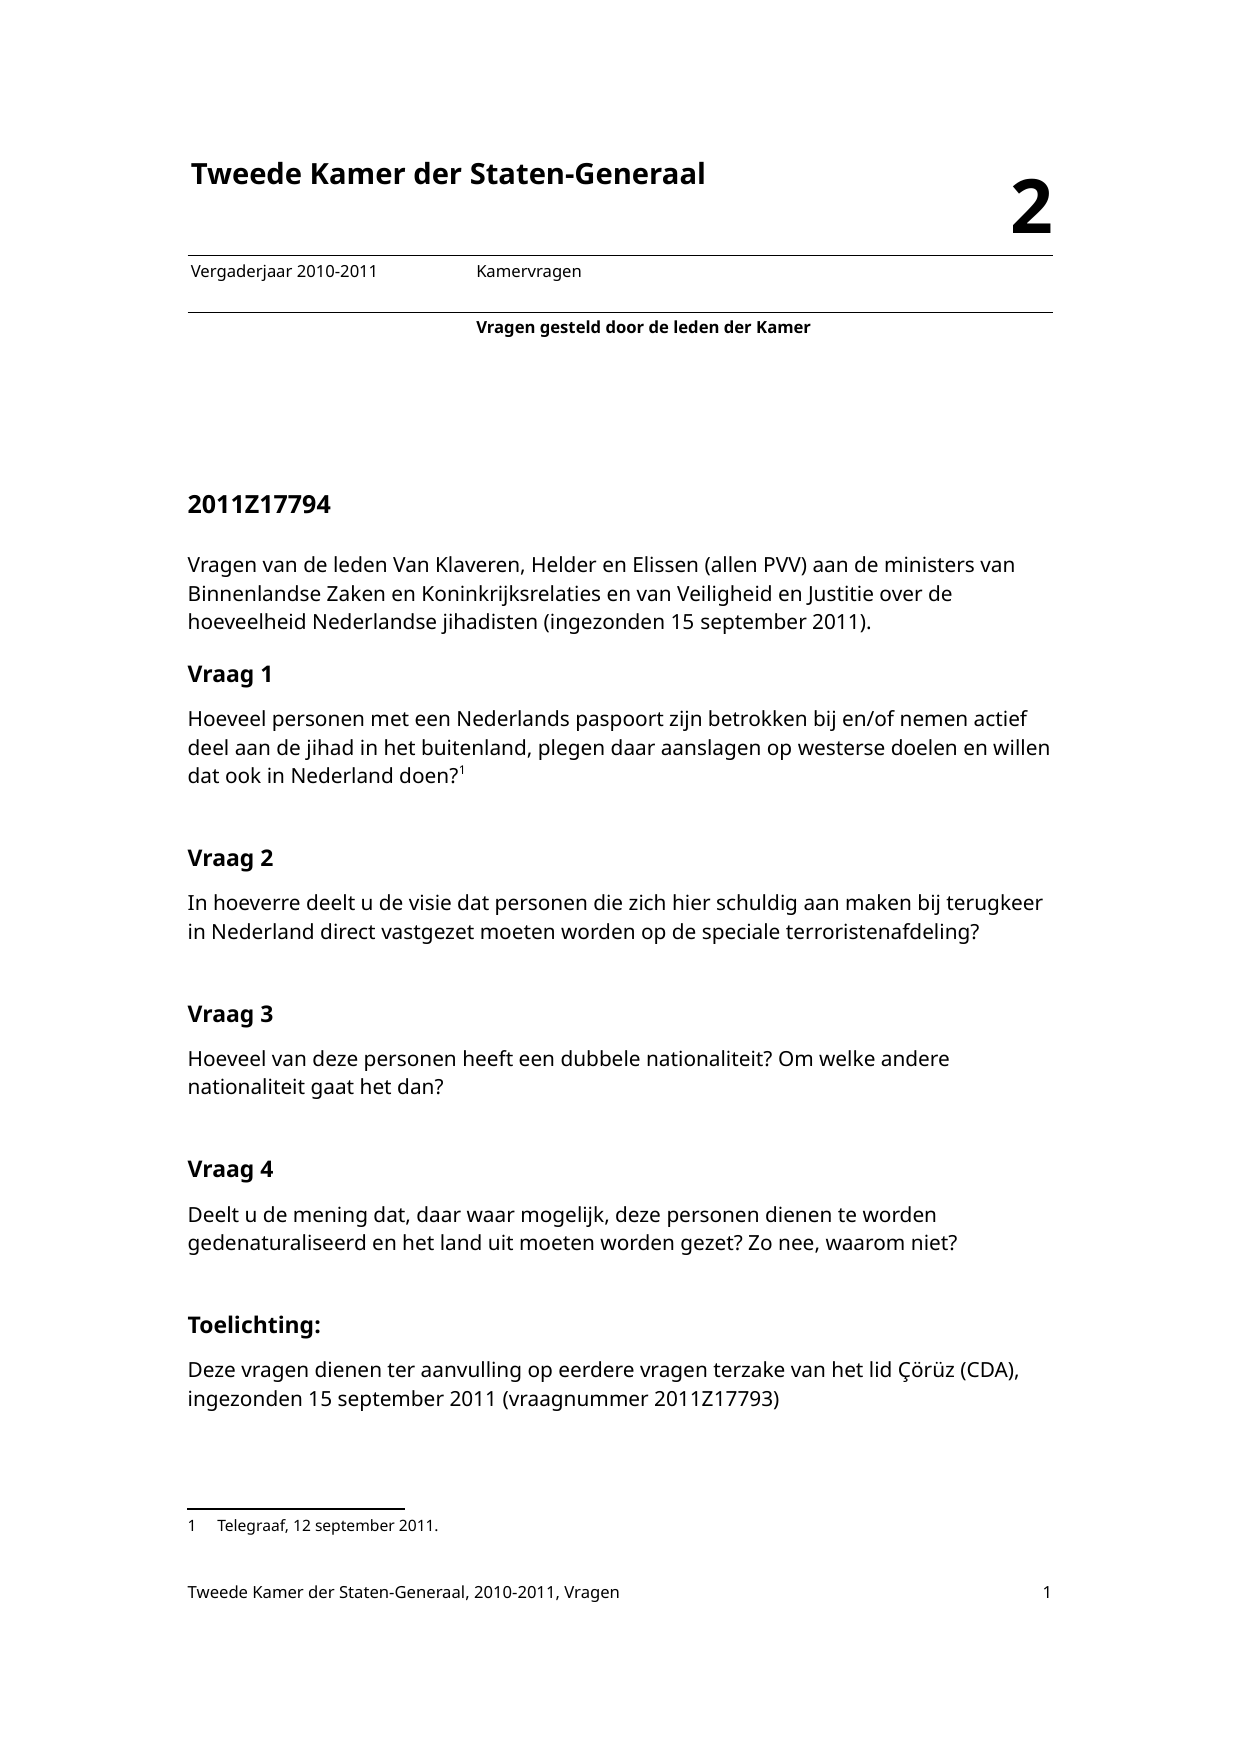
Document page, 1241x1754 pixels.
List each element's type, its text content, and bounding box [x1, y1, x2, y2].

text Hoeveel van deze personen heeft een dubbele nationaliteit? Om welke andere nationaliteit gaat het dan? [187, 1044, 1053, 1101]
table_header 2 [880, 150, 1053, 255]
subtitle Toelichting: [187, 1309, 1053, 1340]
text 2011Z17794 [187, 487, 1053, 521]
text Deelt u de mening dat, daar waar mogelijk, deze personen dienen te worden gedenaturaliseerd en het land uit moeten worden gezet? Zo nee, waarom niet? [187, 1200, 1053, 1257]
text In hoeverre deelt u de visie dat personen die zich hier schuldig aan maken bij terugkeer in Nederland direct vastgezet moeten worden op de speciale terroristenafdeling? [187, 888, 1053, 945]
subtitle Vraag 4 [187, 1153, 1053, 1185]
subtitle Vraag 1 [187, 658, 1053, 689]
table_cell Vragen gesteld door de leden der Kamer [473, 313, 1053, 339]
table_cell Kamervragen [473, 256, 1053, 312]
text Deze vragen dienen ter aanvulling op eerdere vragen terzake van het lid Çörüz (CDA), ingezonden 15 september 2011 (vraagnummer 2011Z17793) [187, 1355, 1053, 1412]
text Vragen van de leden Van Klaveren, Helder en Elissen (allen PVV) aan de ministers van Binnenlandse Zaken en Koninkrijksrelaties en van Veiligheid en Justitie over de hoeveelheid Nederlandse jihadisten (ingezonden 15 september 2011). [187, 550, 1053, 636]
table_cell Vergaderjaar 2010-2011 [188, 256, 473, 312]
table_header Tweede Kamer der Staten-Generaal [188, 150, 879, 255]
table_cell [188, 313, 473, 339]
text Hoeveel personen met een Nederlands paspoort zijn betrokken bij en/of nemen actief deel aan de jihad in het buitenland, plegen daar aanslagen op westerse doelen en willen dat ook in Nederland doen? [187, 704, 1053, 790]
subtitle Vraag 2 [187, 842, 1053, 873]
text Telegraaf, 12 september 2011. [187, 1508, 1053, 1536]
subtitle Vraag 3 [187, 998, 1053, 1029]
